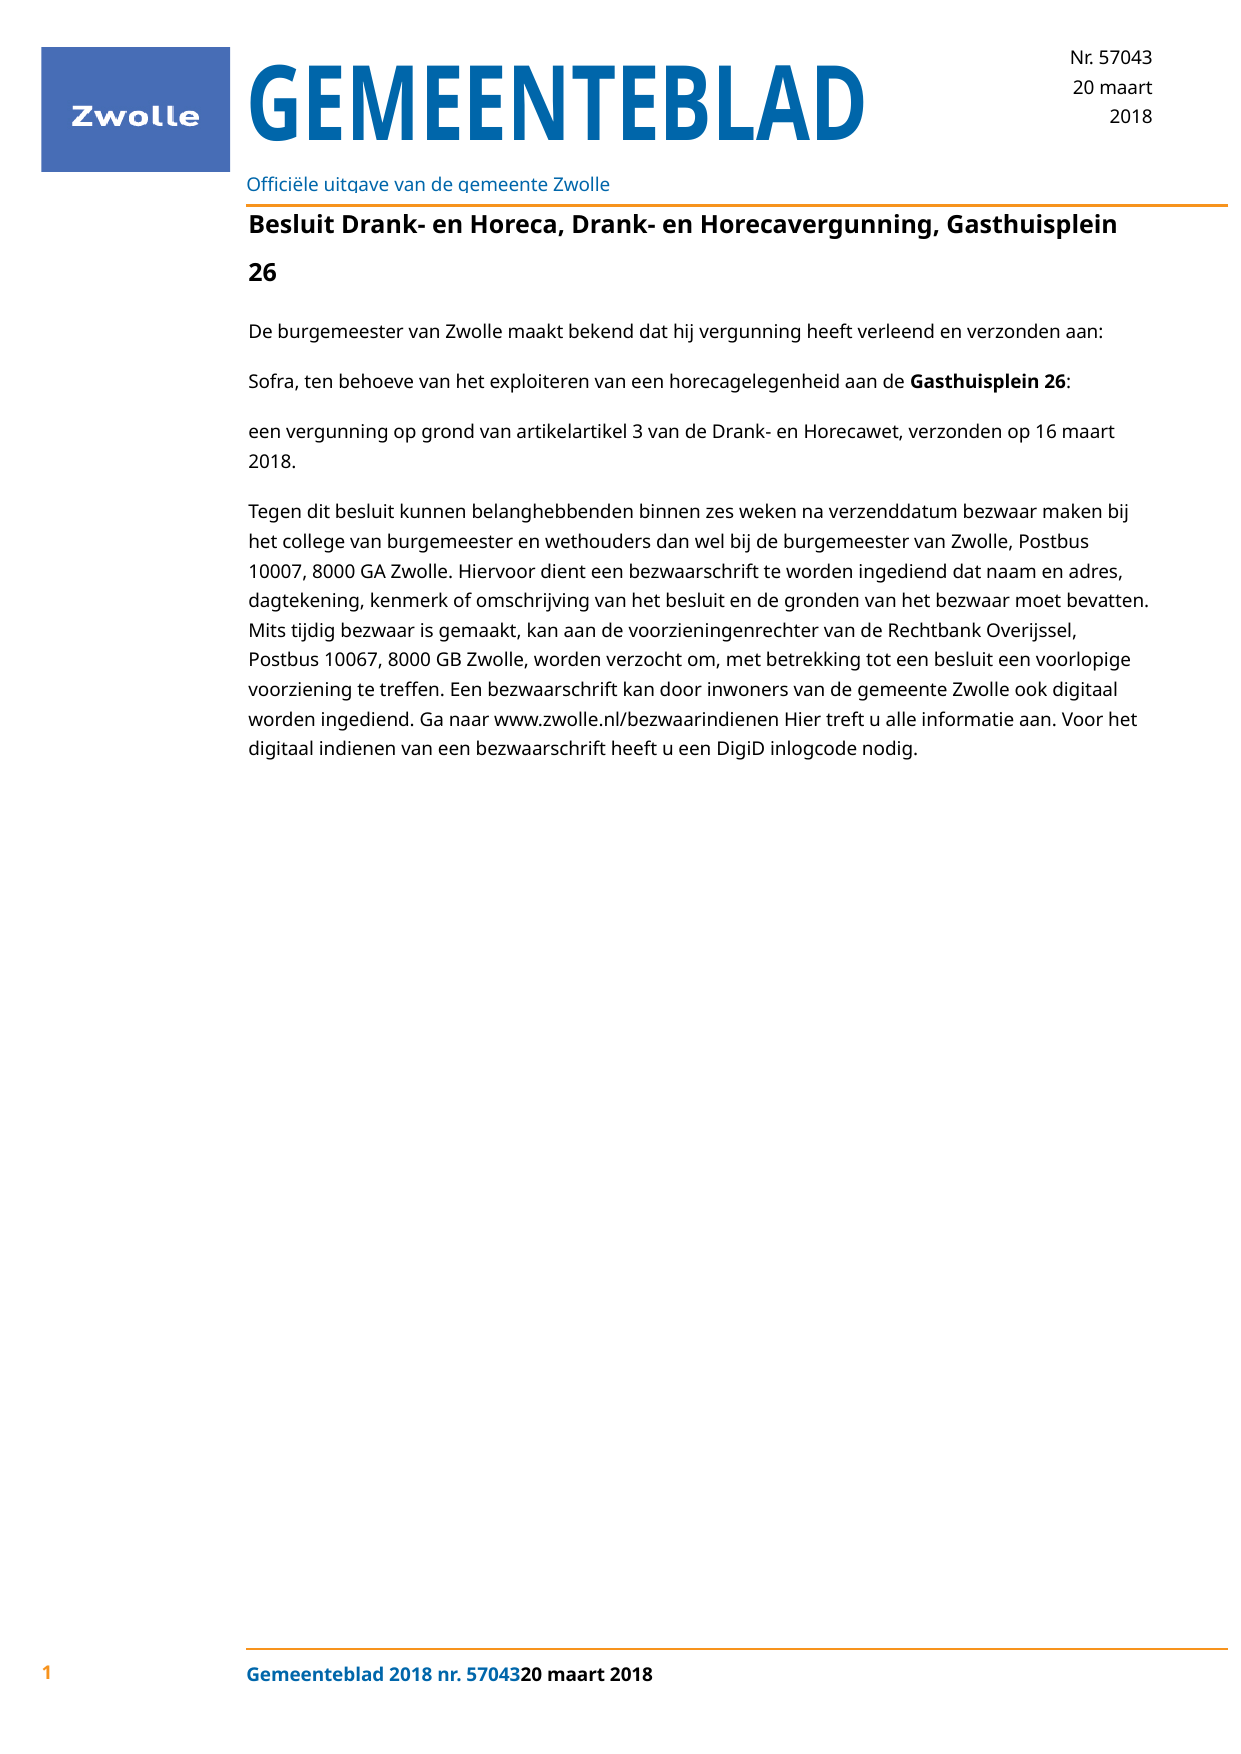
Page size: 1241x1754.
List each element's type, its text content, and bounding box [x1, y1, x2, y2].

text Sofra, ten behoeve van het exploiteren van een horecagelegenheid aan de Gasthuisplein 26: [248, 368, 1152, 394]
text De burgemeester van Zwolle maakt bekend dat hij vergunning heeft verleend en verzonden aan: [248, 318, 1152, 344]
picture [41, 47, 231, 172]
text Besluit Drank- en Horeca, Drank- en Horecavergunning, Gasthuisplein 26 [248, 207, 1152, 288]
text een vergunning op grond van artikelartikel 3 van de Drank- en Horecawet, verzonden op 16 maart 2018. [248, 419, 1152, 474]
text Tegen dit besluit kunnen belanghebbenden binnen zes weken na verzenddatum bezwaar maken bij het college van burgemeester en wethouders dan wel bij de burgemeester van Zwolle, Postbus 10007, 8000 GA Zwolle. Hiervoor dient een bezwaarschrift te worden ingediend dat naam en adres, dagtekening, kenmerk of omschrijving van het besluit en de gronden van het bezwaar moet bevatten. Mits tijdig bezwaar is gemaakt, kan aan de voorzieningenrechter van de Rechtbank Overijssel, Postbus 10067, 8000 GB Zwolle, worden verzocht om, met betrekking tot een besluit een voorlopige voorziening te treffen. Een bezwaarschrift kan door inwoners van de gemeente Zwolle ook digitaal worden ingediend. Ga naar www.zwolle.nl/bezwaarindienen Hier treft u alle informatie aan. Voor het digitaal indienen van een bezwaarschrift heeft u een DigiD inlogcode nodig. [248, 499, 1152, 761]
